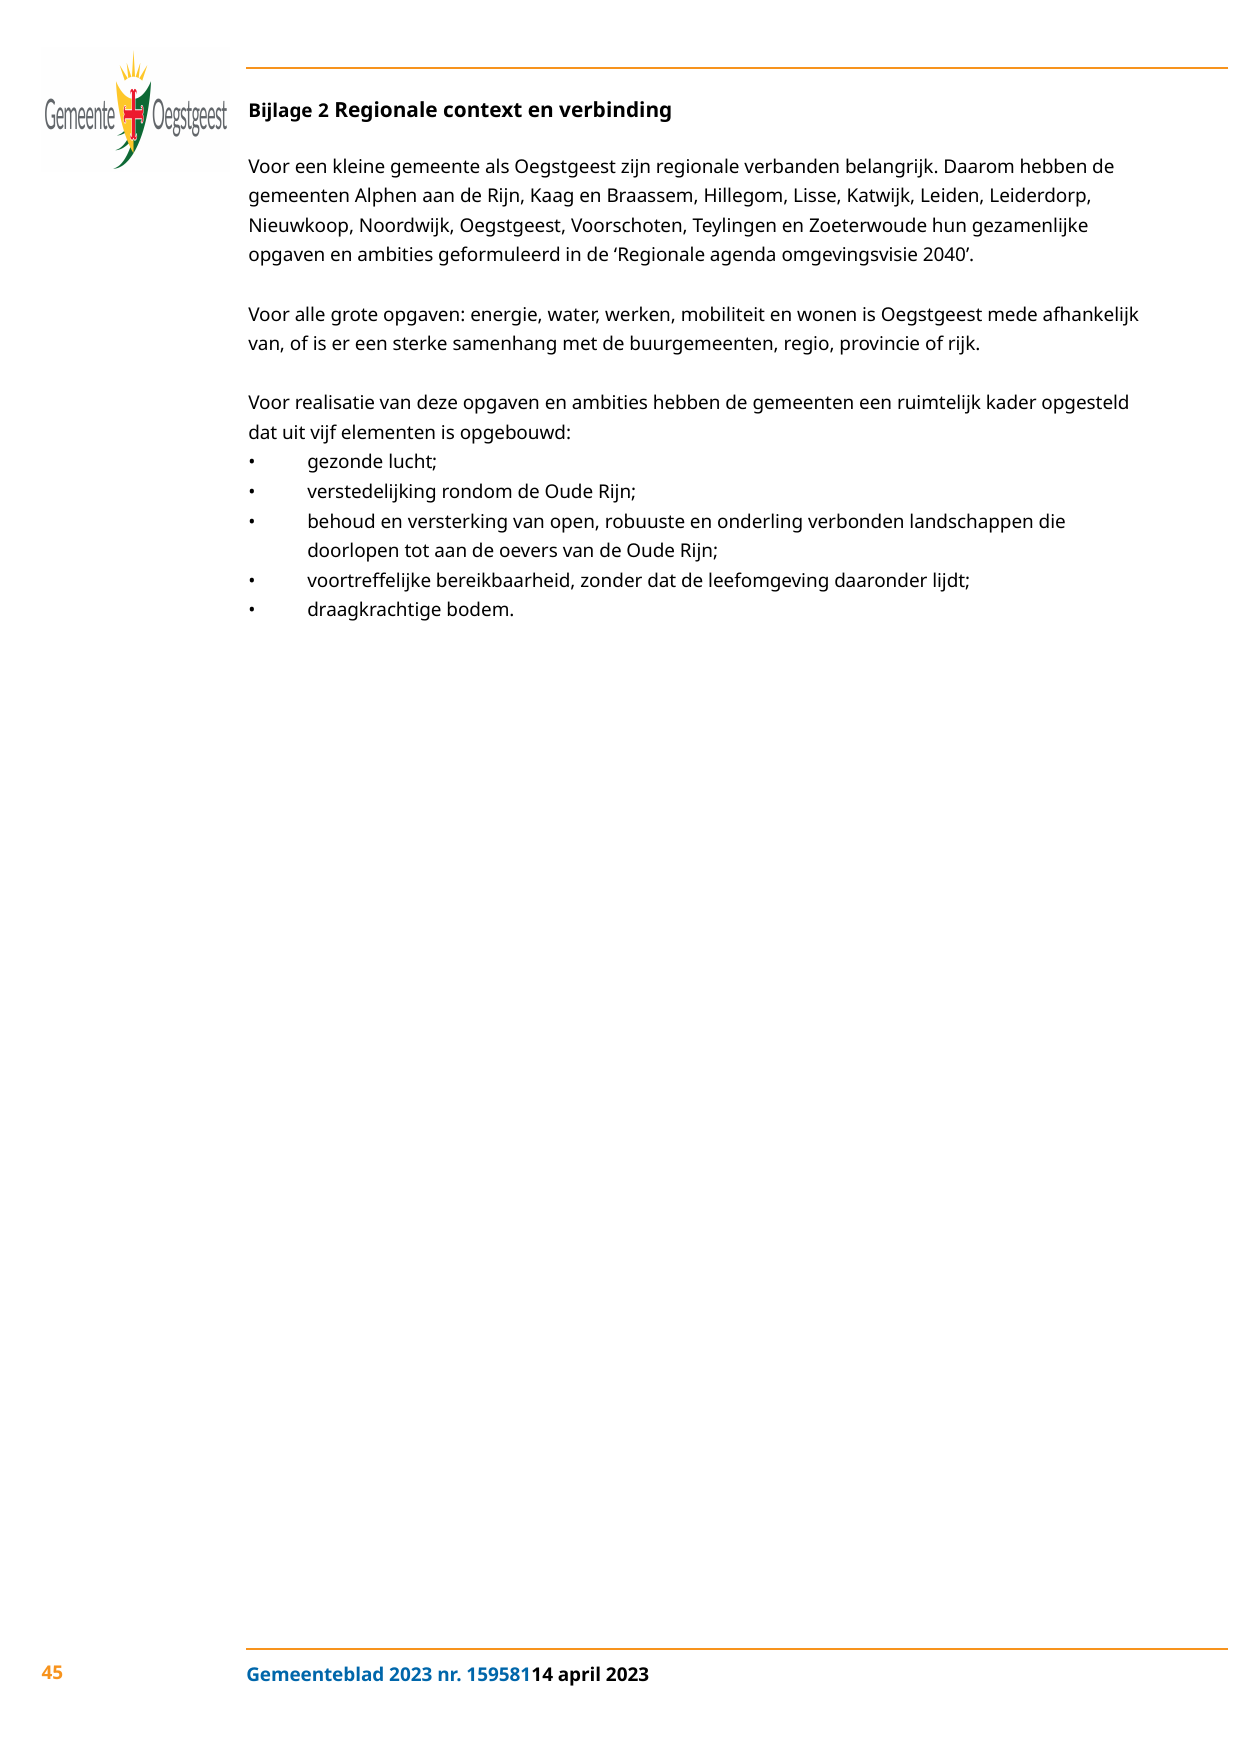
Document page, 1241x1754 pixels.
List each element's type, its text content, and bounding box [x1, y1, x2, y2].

list behoud en versterking van open, robuuste en onderling verbonden landschappen die doorlopen tot aan de oevers van de Oude Rijn; [248, 508, 1152, 563]
list verstedelijking rondom de Oude Rijn; [248, 478, 1152, 504]
text Voor realisatie van deze opgaven en ambities hebben de gemeenten een ruimtelijk kader opgesteld dat uit vijf elementen is opgebouwd: [248, 389, 1152, 445]
list voortreffelijke bereikbaarheid, zonder dat de leefomgeving daaronder lijdt; [248, 567, 1152, 593]
list draagkrachtige bodem. [248, 597, 1152, 622]
picture [41, 47, 231, 172]
text Voor alle grote opgaven: energie, water, werken, mobiliteit en wonen is Oegstgeest mede afhankelijk van, of is er een sterke samenhang met de buurgemeenten, regio, provincie of rijk. [248, 301, 1152, 356]
text Bijlage 2 Regionale context en verbinding [248, 95, 1152, 123]
text Voor een kleine gemeente als Oegstgeest zijn regionale verbanden belangrijk. Daarom hebben de gemeenten Alphen aan de Rijn, Kaag en Braassem, Hillegom, Lisse, Katwijk, Leiden, Leiderdorp, Nieuwkoop, Noordwijk, Oegstgeest, Voorschoten, Teylingen en Zoeterwoude hun gezamenlijke opgaven en ambities geformuleerd in de ‘Regionale agenda omgevingsvisie 2040’. [248, 153, 1152, 267]
list gezonde lucht; [248, 449, 1152, 474]
